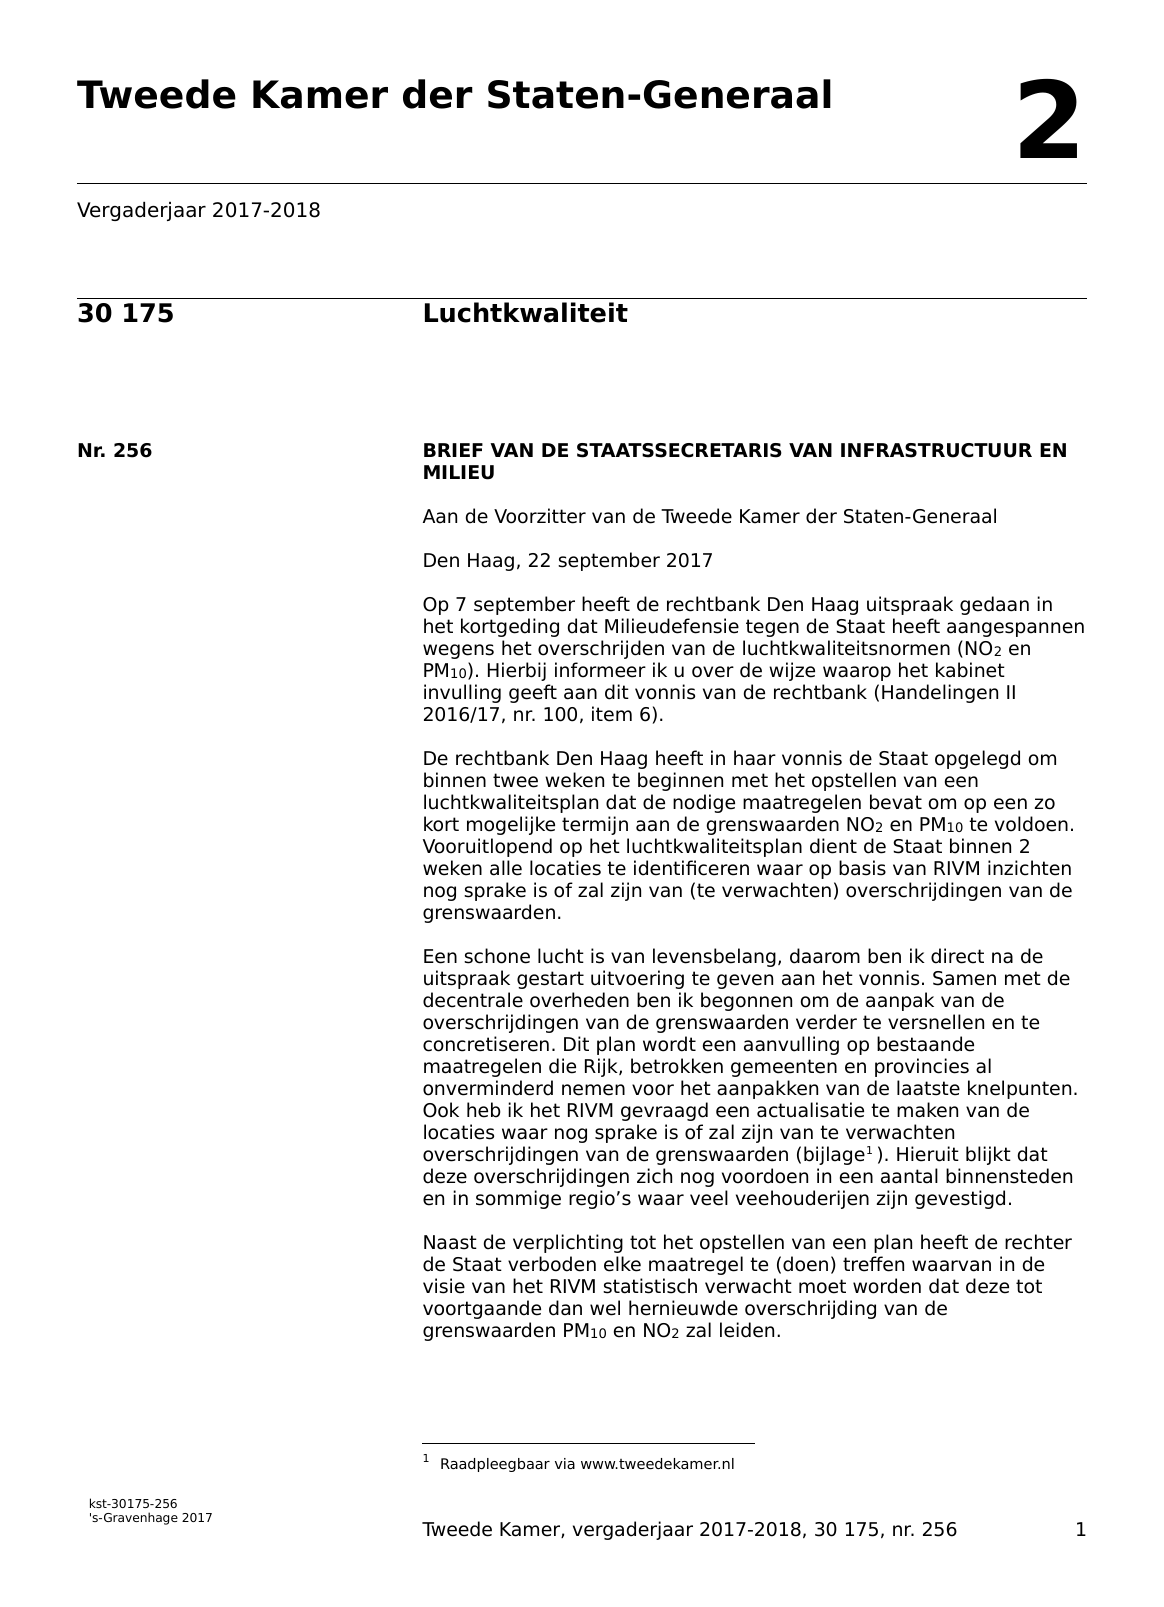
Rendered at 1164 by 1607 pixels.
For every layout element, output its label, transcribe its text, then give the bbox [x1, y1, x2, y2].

text Aan de Voorzitter van de Tweede Kamer der Staten-Generaal [422, 506, 1087, 528]
text Op 7 september heeft de rechtbank Den Haag uitspraak gedaan in het kortgeding dat Milieudefensie tegen de Staat heeft aangespannen wegens het overschrijden van de luchtkwaliteitsnormen (NO2 en PM10). Hierbij informeer ik u over de wijze waarop het kabinet invulling geeft aan dit vonnis van de rechtbank (Handelingen II 2016/17, nr. 100, item 6). [422, 594, 1087, 726]
text Een schone lucht is van levensbelang, daarom ben ik direct na de uitspraak gestart uitvoering te geven aan het vonnis. Samen met de decentrale overheden ben ik begonnen om de aanpak van de overschrijdingen van de grenswaarden verder te versnellen en te concretiseren. Dit plan wordt een aanvulling op bestaande maatregelen die Rijk, betrokken gemeenten en provincies al onverminderd nemen voor het aanpakken van de laatste knelpunten. Ook heb ik het RIVM gevraagd een actualisatie te maken van de locaties waar nog sprake is of zal zijn van te verwachten overschrijdingen van de grenswaarden (bijlage). Hieruit blijkt dat deze overschrijdingen zich nog voordoen in een aantal binnensteden en in sommige regio’s waar veel veehouderijen zijn gevestigd. [422, 946, 1087, 1210]
subtitle 30 175 Luchtkwaliteit [77, 299, 1087, 329]
table_cell Vergaderjaar 2017-2018 [77, 184, 1087, 298]
table_header 2 [886, 59, 1087, 183]
text Raadpleegbaar via www.tweedekamer.nl [422, 1452, 1087, 1474]
text Den Haag, 22 september 2017 [422, 550, 1087, 572]
subtitle Nr. 256 BRIEF VAN DE STAATSSECRETARIS VAN INFRASTRUCTUUR EN MILIEU [77, 440, 1087, 484]
text De rechtbank Den Haag heeft in haar vonnis de Staat opgelegd om binnen twee weken te beginnen met het opstellen van een luchtkwaliteitsplan dat de nodige maatregelen bevat om op een zo kort mogelijke termijn aan de grenswaarden NO2 en PM10 te voldoen. Vooruitlopend op het luchtkwaliteitsplan dient de Staat binnen 2 weken alle locaties te identificeren waar op basis van RIVM inzichten nog sprake is of zal zijn van (te verwachten) overschrijdingen van de grenswaarden. [422, 748, 1087, 924]
table_header Tweede Kamer der Staten-Generaal [77, 59, 886, 183]
text kst-30175-256 [88, 1497, 323, 1511]
text Naast de verplichting tot het opstellen van een plan heeft de rechter de Staat verboden elke maatregel te (doen) treffen waarvan in de visie van het RIVM statistisch verwacht moet worden dat deze tot voortgaande dan wel hernieuwde overschrijding van de grenswaarden PM10 en NO2 zal leiden. [422, 1232, 1087, 1342]
text 's-Gravenhage 2017 [88, 1511, 323, 1525]
